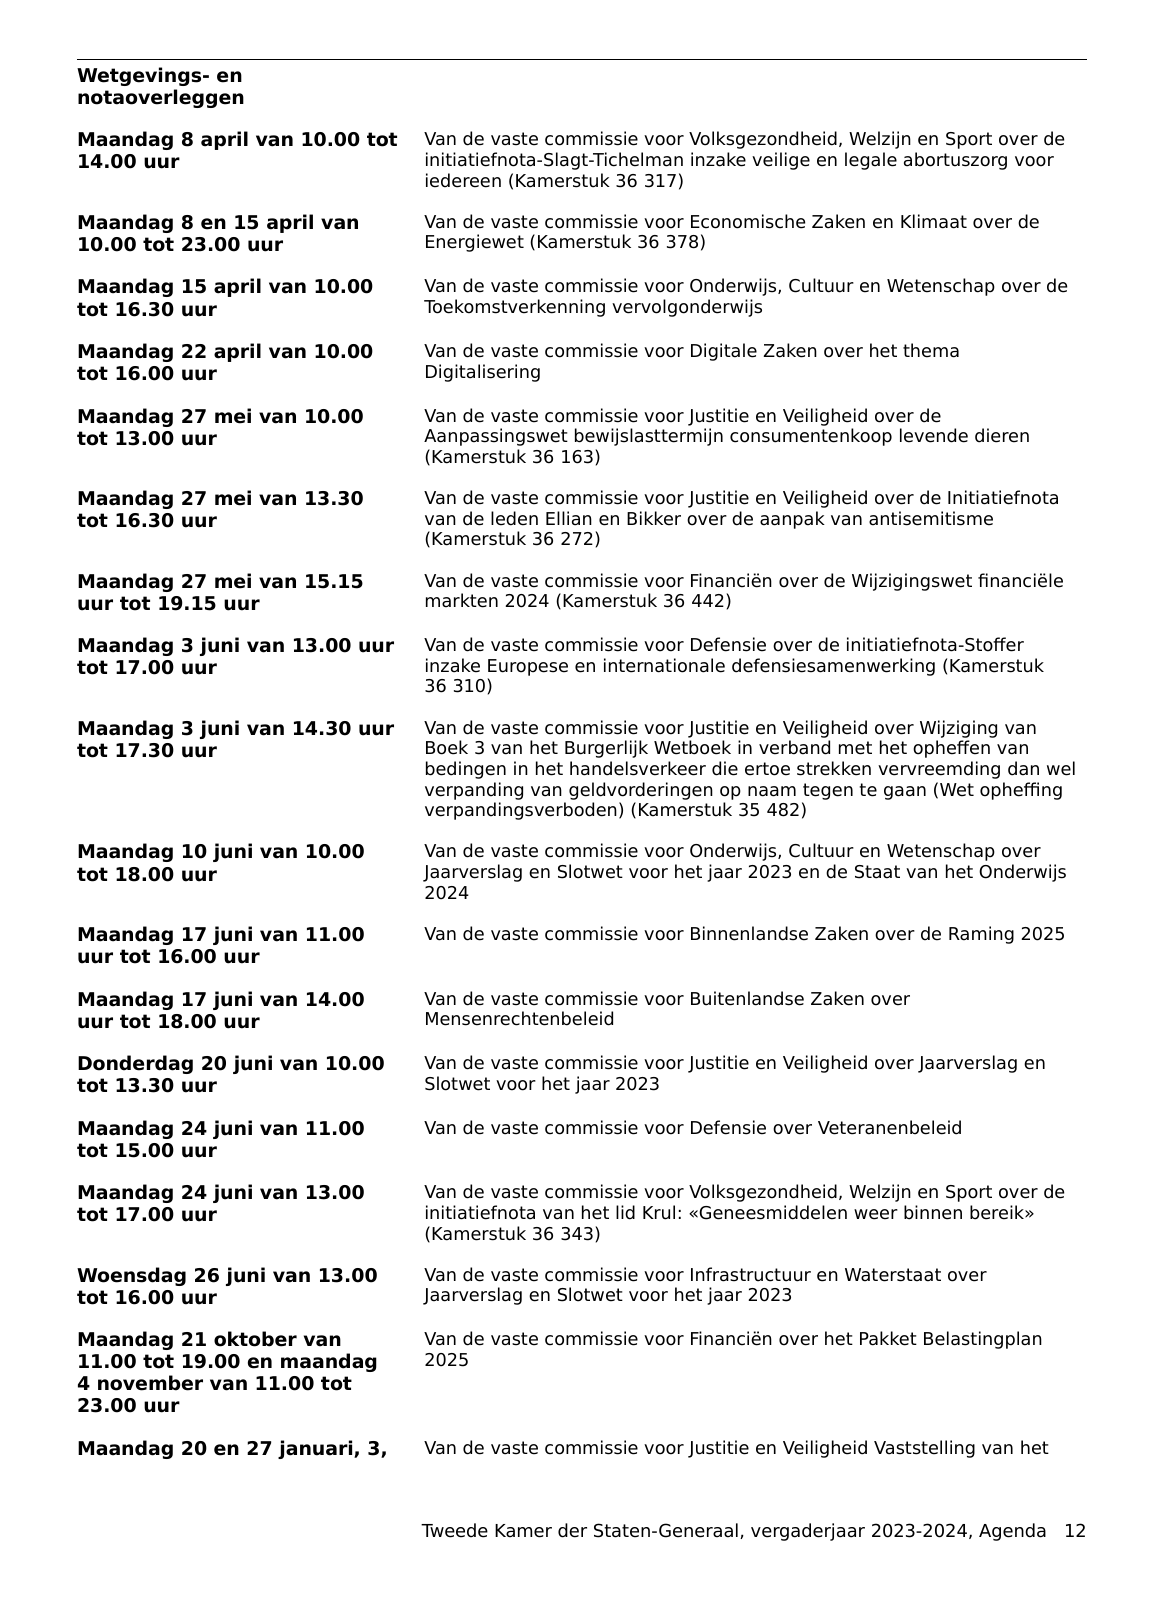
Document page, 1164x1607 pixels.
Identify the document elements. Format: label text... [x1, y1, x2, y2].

table_cell [418, 468, 1087, 488]
table_cell [401, 903, 418, 924]
table_cell [401, 697, 418, 718]
table_cell [77, 615, 401, 635]
table_cell [418, 191, 1087, 212]
table_cell Van de vaste commissie voor Binnenlandse Zaken over de Raming 2025 [418, 924, 1087, 968]
table_cell [418, 1244, 1087, 1265]
table_cell Van de vaste commissie voor Onderwijs, Cultuur en Wetenschap over de Toekomstverkenning vervolgonderwijs [418, 276, 1087, 320]
table_cell Maandag 27 mei van 10.00 tot 13.00 uur [77, 406, 401, 467]
table_cell Van de vaste commissie voor Economische Zaken en Klimaat over de Energiewet (Kamerstuk 36 378) [418, 212, 1087, 256]
table_cell Maandag 27 mei van 13.30 tot 16.30 uur [77, 488, 401, 550]
table_cell [77, 468, 401, 488]
table_cell [77, 1033, 401, 1053]
table_cell [418, 821, 1087, 841]
table_cell Van de vaste commissie voor Justitie en Veiligheid over de Aanpassingswet bewijslasttermijn consumentenkoop levende dieren (Kamerstuk 36 163) [418, 406, 1087, 467]
table_header [418, 60, 1087, 109]
table_cell Van de vaste commissie voor Justitie en Veiligheid over de Initiatiefnota van de leden Ellian en Bikker over de aanpak van antisemitisme (Kamerstuk 36 272) [418, 488, 1087, 550]
table_cell Maandag 17 juni van 11.00 uur tot 16.00 uur [77, 924, 401, 968]
table_cell [77, 697, 401, 718]
table_cell Maandag 20 en 27 januari, 3, [77, 1438, 401, 1460]
table_cell [401, 1097, 418, 1118]
table_cell [77, 109, 401, 129]
table_cell [418, 697, 1087, 718]
table_cell Van de vaste commissie voor Defensie over de initiatiefnota-Stoffer inzake Europese en internationale defensiesamenwerking (Kamerstuk 36 310) [418, 635, 1087, 697]
table_cell [401, 968, 418, 988]
table_cell Maandag 10 juni van 10.00 tot 18.00 uur [77, 841, 401, 903]
table_cell [401, 341, 418, 385]
table_cell [77, 903, 401, 924]
table_cell [418, 1309, 1087, 1329]
table_cell Maandag 8 april van 10.00 tot 14.00 uur [77, 129, 401, 191]
table_cell [77, 1244, 401, 1265]
table_cell [77, 1309, 401, 1329]
table_cell Van de vaste commissie voor Defensie over Veteranenbeleid [418, 1118, 1087, 1162]
table_cell [401, 320, 418, 341]
table_cell [401, 635, 418, 697]
table_cell [418, 385, 1087, 406]
table_cell Van de vaste commissie voor Financiën over de Wijzigingswet financiële markten 2024 (Kamerstuk 36 442) [418, 571, 1087, 614]
table_cell [401, 212, 418, 256]
table_cell Maandag 27 mei van 15.15 uur tot 19.15 uur [77, 571, 401, 614]
table_cell [401, 256, 418, 276]
table_cell Van de vaste commissie voor Justitie en Veiligheid over Wijziging van Boek 3 van het Burgerlijk Wetboek in verband met het opheffen van bedingen in het handelsverkeer die ertoe strekken vervreemding dan wel verpanding van geldvorderingen op naam tegen te gaan (Wet opheffing verpandingsverboden) (Kamerstuk 35 482) [418, 718, 1087, 821]
table_cell [401, 1309, 418, 1329]
table_cell Maandag 15 april van 10.00 tot 16.30 uur [77, 276, 401, 320]
table_cell [418, 615, 1087, 635]
table_cell [77, 1097, 401, 1118]
table_cell Maandag 22 april van 10.00 tot 16.00 uur [77, 341, 401, 385]
table_cell [418, 256, 1087, 276]
table_cell [418, 109, 1087, 129]
table_cell Van de vaste commissie voor Financiën over het Pakket Belastingplan 2025 [418, 1329, 1087, 1417]
table_cell [401, 841, 418, 903]
table_cell Van de vaste commissie voor Onderwijs, Cultuur en Wetenschap over Jaarverslag en Slotwet voor het jaar 2023 en de Staat van het Onderwijs 2024 [418, 841, 1087, 903]
table_cell Van de vaste commissie voor Digitale Zaken over het thema Digitalisering [418, 341, 1087, 385]
table_cell [401, 468, 418, 488]
table_cell [401, 276, 418, 320]
table_cell [401, 129, 418, 191]
table_cell [418, 1033, 1087, 1053]
table_cell [401, 406, 418, 467]
table_cell Van de vaste commissie voor Infrastructuur en Waterstaat over Jaarverslag en Slotwet voor het jaar 2023 [418, 1265, 1087, 1309]
table_cell [418, 1097, 1087, 1118]
table_cell [77, 1162, 401, 1182]
table_cell [418, 968, 1087, 988]
table_cell [401, 718, 418, 821]
table_cell [401, 924, 418, 968]
table_cell [418, 320, 1087, 341]
table_cell [418, 550, 1087, 571]
table_cell [401, 109, 418, 129]
table_cell Maandag 3 juni van 13.00 uur tot 17.00 uur [77, 635, 401, 697]
table_cell [401, 1265, 418, 1309]
table_cell [77, 1417, 401, 1438]
table_cell Maandag 24 juni van 13.00 tot 17.00 uur [77, 1182, 401, 1244]
table_cell [401, 571, 418, 614]
table_cell [77, 385, 401, 406]
table_cell Van de vaste commissie voor Justitie en Veiligheid over Jaarverslag en Slotwet voor het jaar 2023 [418, 1053, 1087, 1097]
table_cell [401, 1053, 418, 1097]
table_cell [401, 1438, 418, 1460]
table_cell Woensdag 26 juni van 13.00 tot 16.00 uur [77, 1265, 401, 1309]
table_cell Maandag 3 juni van 14.30 uur tot 17.30 uur [77, 718, 401, 821]
table_cell [401, 1244, 418, 1265]
table_cell Maandag 24 juni van 11.00 tot 15.00 uur [77, 1118, 401, 1162]
table_header Wetgevings- en notaoverleggen [77, 60, 401, 109]
table_cell [401, 1033, 418, 1053]
table_cell [401, 191, 418, 212]
table_cell Maandag 17 juni van 14.00 uur tot 18.00 uur [77, 989, 401, 1032]
table_cell [401, 385, 418, 406]
table_cell Maandag 21 oktober van 11.00 tot 19.00 en maandag 4 november van 11.00 tot 23.00 uur [77, 1329, 401, 1417]
table_cell Van de vaste commissie voor Buitenlandse Zaken over Mensenrechtenbeleid [418, 989, 1087, 1032]
table_cell [418, 903, 1087, 924]
table_cell [77, 821, 401, 841]
table_cell [401, 1182, 418, 1244]
table_cell [418, 1162, 1087, 1182]
table_cell [77, 191, 401, 212]
table_cell [401, 1417, 418, 1438]
table_cell [401, 488, 418, 550]
table_header [401, 60, 418, 109]
table_cell Van de vaste commissie voor Volksgezondheid, Welzijn en Sport over de initiatiefnota van het lid Krul: «Geneesmiddelen weer binnen bereik» (Kamerstuk 36 343) [418, 1182, 1087, 1244]
table_cell [77, 320, 401, 341]
table_cell [401, 821, 418, 841]
table_cell [401, 615, 418, 635]
table_cell [401, 1162, 418, 1182]
table_cell Van de vaste commissie voor Justitie en Veiligheid Vaststelling van het [418, 1438, 1087, 1460]
table_cell Donderdag 20 juni van 10.00 tot 13.30 uur [77, 1053, 401, 1097]
table_cell [401, 550, 418, 571]
table_cell Maandag 8 en 15 april van 10.00 tot 23.00 uur [77, 212, 401, 256]
table_cell [77, 256, 401, 276]
table_cell [77, 968, 401, 988]
table_cell [418, 1417, 1087, 1438]
table_cell [77, 550, 401, 571]
table_cell [401, 989, 418, 1032]
table_cell [401, 1329, 418, 1417]
table_cell Van de vaste commissie voor Volksgezondheid, Welzijn en Sport over de initiatiefnota-Slagt-Tichelman inzake veilige en legale abortuszorg voor iedereen (Kamerstuk 36 317) [418, 129, 1087, 191]
table_cell [401, 1118, 418, 1162]
